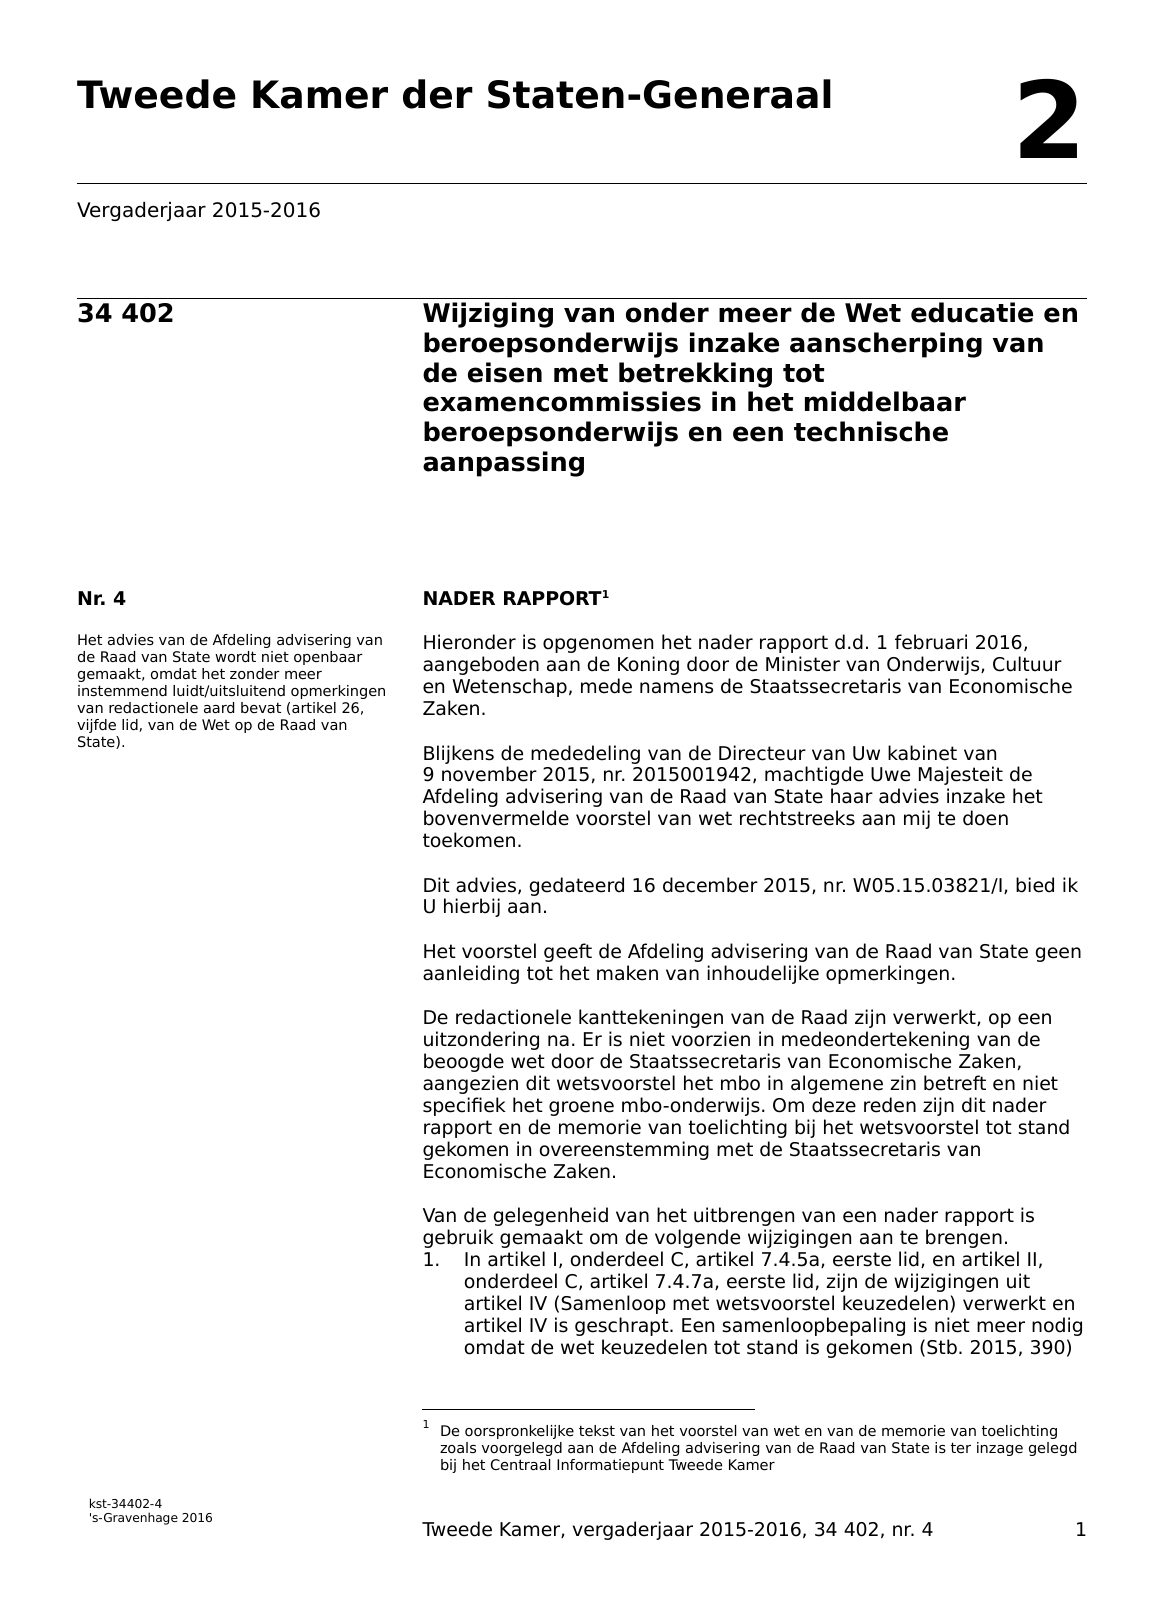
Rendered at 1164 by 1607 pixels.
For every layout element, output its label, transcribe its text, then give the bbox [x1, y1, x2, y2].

text Het advies van de Afdeling advisering van de Raad van State wordt niet openbaar gemaakt, omdat het zonder meer instemmend luidt/uitsluitend opmerkingen van redactionele aard bevat (artikel 26, vijfde lid, van de Wet op de Raad van State). [77, 632, 399, 750]
table_header 2 [886, 59, 1087, 183]
text Van de gelegenheid van het uitbrengen van een nader rapport is gebruik gemaakt om de volgende wijzigingen aan te brengen. [422, 1205, 1087, 1249]
text Dit advies, gedateerd 16 december 2015, nr. W05.15.03821/I, bied ik U hierbij aan. [422, 874, 1087, 918]
text Het voorstel geeft de Afdeling advisering van de Raad van State geen aanleiding tot het maken van inhoudelijke opmerkingen. [422, 941, 1087, 984]
text Hieronder is opgenomen het nader rapport d.d. 1 februari 2016, aangeboden aan de Koning door de Minister van Onderwijs, Cultuur en Wetenschap, mede namens de Staatssecretaris van Economische Zaken. [422, 632, 1087, 720]
text kst-34402-4 [88, 1497, 323, 1511]
text De redactionele kanttekeningen van de Raad zijn verwerkt, op een uitzondering na. Er is niet voorzien in medeondertekening van de beoogde wet door de Staatssecretaris van Economische Zaken, aangezien dit wetsvoorstel het mbo in algemene zin betreft en niet specifiek het groene mbo-onderwijs. Om deze reden zijn dit nader rapport en de memorie van toelichting bij het wetsvoorstel tot stand gekomen in overeenstemming met de Staatssecretaris van Economische Zaken. [422, 1007, 1087, 1183]
subtitle Nr. 4 NADER RAPPORT [77, 588, 1087, 610]
table_header Tweede Kamer der Staten-Generaal [77, 59, 886, 183]
text 's-Gravenhage 2016 [88, 1511, 323, 1525]
table_cell Vergaderjaar 2015-2016 [77, 184, 1087, 298]
text De oorspronkelijke tekst van het voorstel van wet en van de memorie van toelichting zoals voorgelegd aan de Afdeling advisering van de Raad van State is ter inzage gelegd bij het Centraal Informatiepunt Tweede Kamer [422, 1418, 1087, 1474]
subtitle 34 402 Wijziging van onder meer de Wet educatie en beroepsonderwijs inzake aanscherping van de eisen met betrekking tot examencommissies in het middelbaar beroepsonderwijs en een technische aanpassing [77, 299, 1087, 477]
text Blijkens de mededeling van de Directeur van Uw kabinet van 9 november 2015, nr. 2015001942, machtigde Uwe Majesteit de Afdeling advisering van de Raad van State haar advies inzake het bovenvermelde voorstel van wet rechtstreeks aan mij te doen toekomen. [422, 742, 1087, 852]
text 1. In artikel I, onderdeel C, artikel 7.4.5a, eerste lid, en artikel II, onderdeel C, artikel 7.4.7a, eerste lid, zijn de wijzigingen uit artikel IV (Samenloop met wetsvoorstel keuzedelen) verwerkt en artikel IV is geschrapt. Een samenloopbepaling is niet meer nodig omdat de wet keuzedelen tot stand is gekomen (Stb. 2015, 390) [422, 1249, 1087, 1359]
